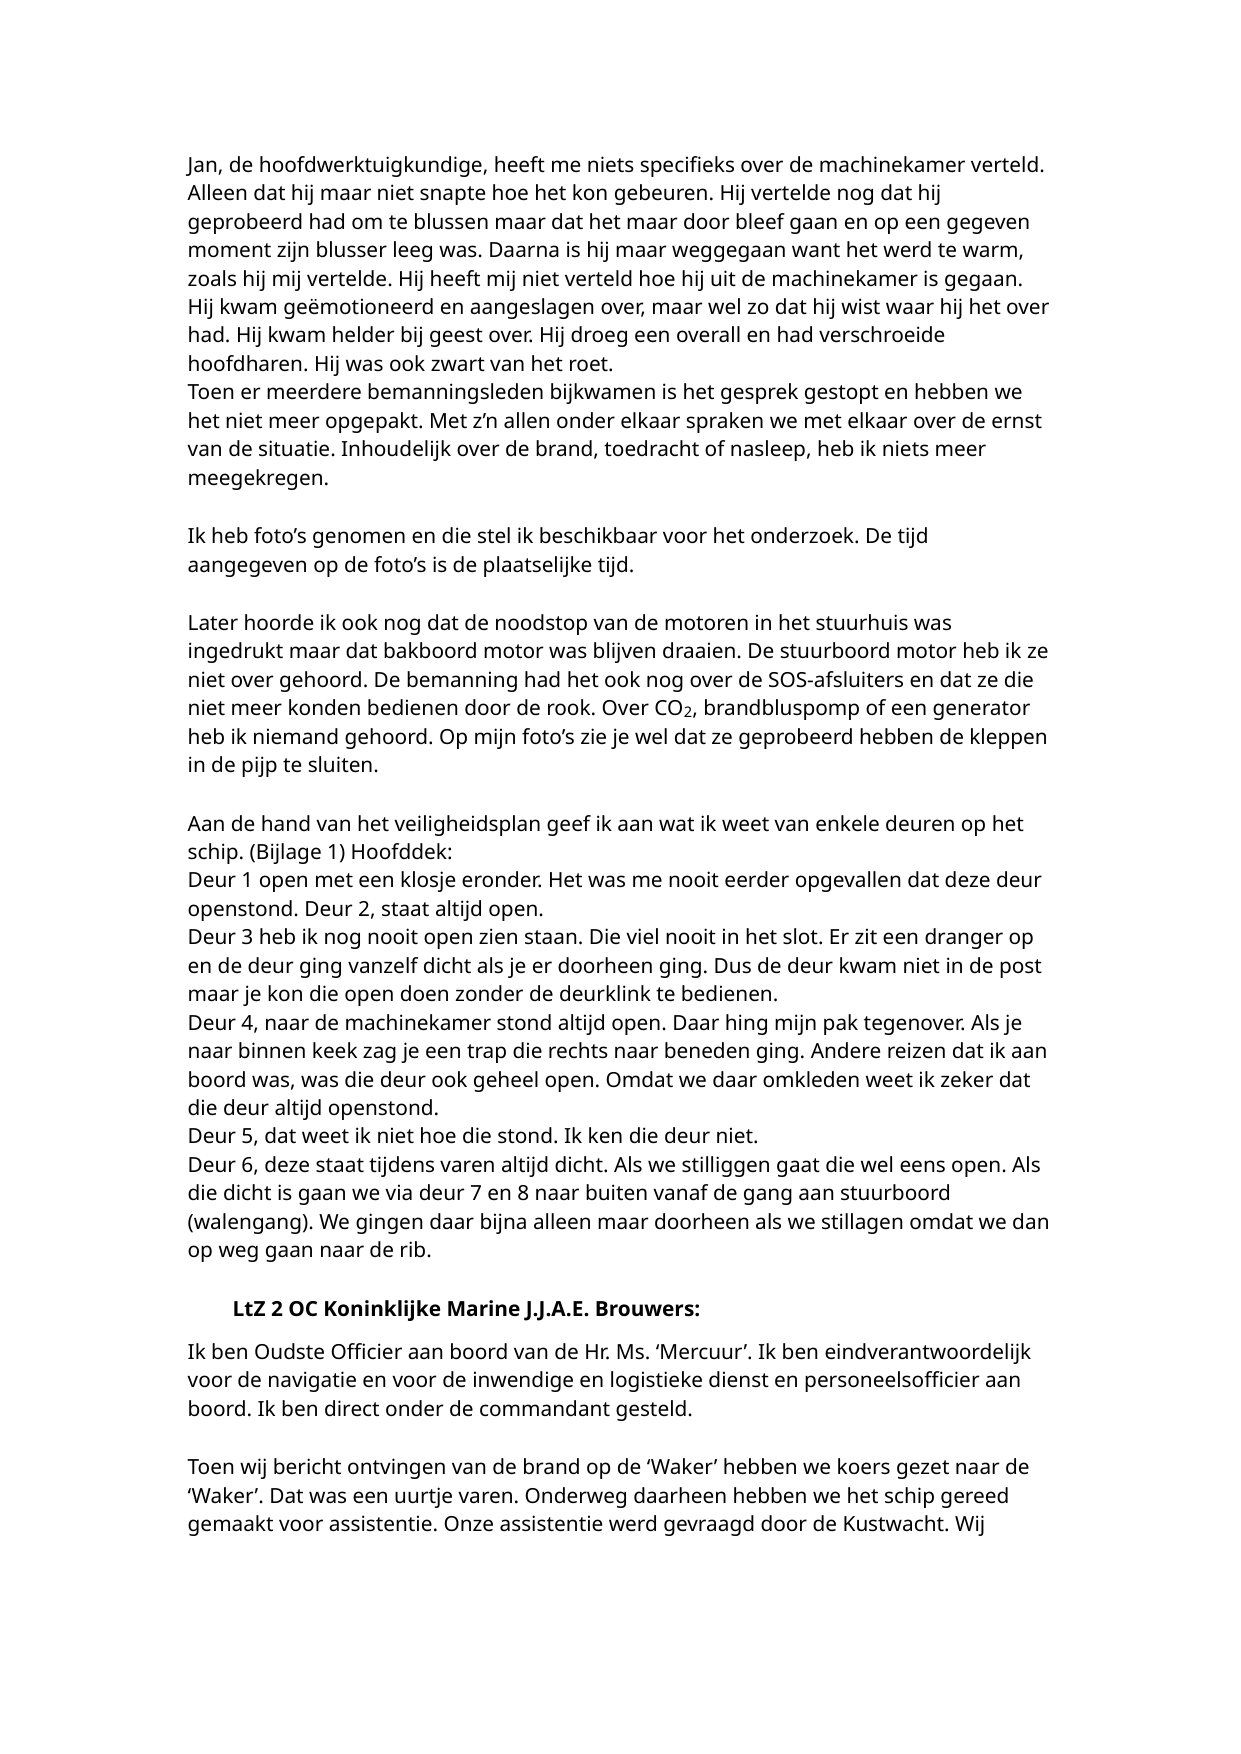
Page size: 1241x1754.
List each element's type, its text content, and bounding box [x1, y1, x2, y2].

text Toen er meerdere bemanningsleden bijkwamen is het gesprek gestopt en hebben we het niet meer opgepakt. Met z’n allen onder elkaar spraken we met elkaar over de ernst van de situatie. Inhoudelijk over de brand, toedracht of nasleep, heb ik niets meer meegekregen. [187, 377, 1053, 491]
text Deur 4, naar de machinekamer stond altijd open. Daar hing mijn pak tegenover. Als je naar binnen keek zag je een trap die rechts naar beneden ging. Andere reizen dat ik aan boord was, was die deur ook geheel open. Omdat we daar omkleden weet ik zeker dat die deur altijd openstond. [187, 1008, 1053, 1122]
text Later hoorde ik ook nog dat de noodstop van de motoren in het stuurhuis was ingedrukt maar dat bakboord motor was blijven draaien. De stuurboord motor heb ik ze niet over gehoord. De bemanning had het ook nog over de SOS-afsluiters en dat ze die niet meer konden bedienen door de rook. Over CO2, brandbluspomp of een generator heb ik niemand gehoord. Op mijn foto’s zie je wel dat ze geprobeerd hebben de kleppen in de pijp te sluiten. [187, 608, 1053, 779]
text Deur 3 heb ik nog nooit open zien staan. Die viel nooit in het slot. Er zit een dranger op en de deur ging vanzelf dicht als je er doorheen ging. Dus de deur kwam niet in de post maar je kon die open doen zonder de deurklink te bedienen. [187, 922, 1053, 1008]
text Toen wij bericht ontvingen van de brand op de ‘Waker’ hebben we koers gezet naar de ‘Waker’. Dat was een uurtje varen. Onderweg daarheen hebben we het schip gereed gemaakt voor assistentie. Onze assistentie werd gevraagd door de Kustwacht. Wij [187, 1452, 1053, 1538]
text Ik heb foto’s genomen en die stel ik beschikbaar voor het onderzoek. De tijd aangegeven op de foto’s is de plaatselijke tijd. [187, 521, 1053, 578]
text Jan, de hoofdwerktuigkundige, heeft me niets specifieks over de machinekamer verteld. Alleen dat hij maar niet snapte hoe het kon gebeuren. Hij vertelde nog dat hij geprobeerd had om te blussen maar dat het maar door bleef gaan en op een gegeven moment zijn blusser leeg was. Daarna is hij maar weggegaan want het werd te warm, zoals hij mij vertelde. Hij heeft mij niet verteld hoe hij uit de machinekamer is gegaan. Hij kwam geëmotioneerd en aangeslagen over, maar wel zo dat hij wist waar hij het over had. Hij kwam helder bij geest over. Hij droeg een overall en had verschroeide hoofdharen. Hij was ook zwart van het roet. [187, 150, 1053, 377]
subtitle LtZ 2 OC Koninklijke Marine J.J.A.E. Brouwers: [232, 1294, 1053, 1322]
text Ik ben Oudste Officier aan boord van de Hr. Ms. ‘Mercuur’. Ik ben eindverantwoordelijk voor de navigatie en voor de inwendige en logistieke dienst en personeelsofficier aan boord. Ik ben direct onder de commandant gesteld. [187, 1337, 1053, 1422]
text Aan de hand van het veiligheidsplan geef ik aan wat ik weet van enkele deuren op het schip. (Bijlage 1) Hoofddek: [187, 809, 1053, 866]
text Deur 6, deze staat tijdens varen altijd dicht. Als we stilliggen gaat die wel eens open. Als die dicht is gaan we via deur 7 en 8 naar buiten vanaf de gang aan stuurboord (walengang). We gingen daar bijna alleen maar doorheen als we stillagen omdat we dan op weg gaan naar de rib. [187, 1150, 1053, 1264]
text Deur 1 open met een klosje eronder. Het was me nooit eerder opgevallen dat deze deur openstond. Deur 2, staat altijd open. [187, 866, 1053, 922]
text Deur 5, dat weet ik niet hoe die stond. Ik ken die deur niet. [187, 1122, 1053, 1150]
